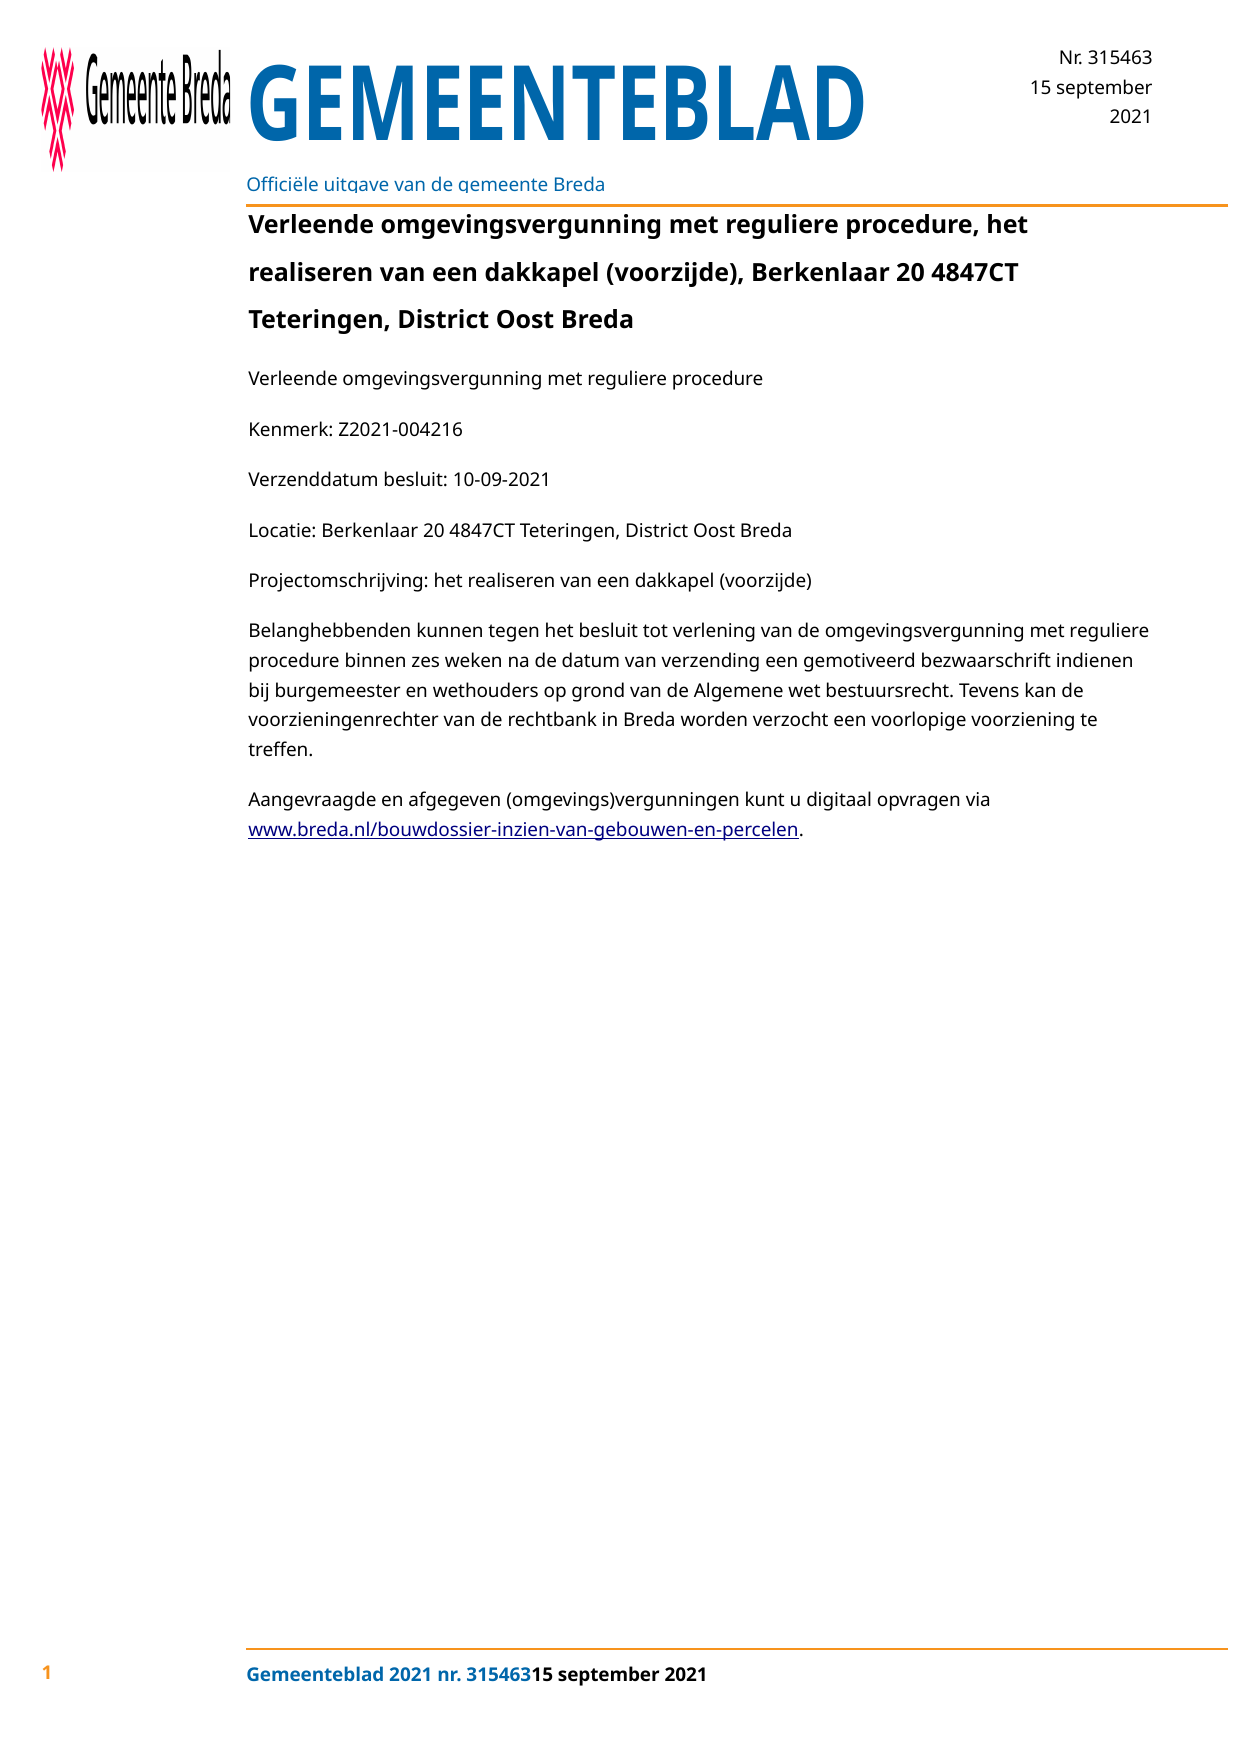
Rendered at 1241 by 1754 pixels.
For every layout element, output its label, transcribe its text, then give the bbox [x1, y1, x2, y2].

text Kenmerk: Z2021-004216 [248, 416, 1152, 442]
text Aangevraagde en afgegeven (omgevings)vergunningen kunt u digitaal opvragen via www.breda.nl/bouwdossier-inzien-van-gebouwen-en-percelen. [248, 786, 1152, 842]
text Projectomschrijving: het realiseren van een dakkapel (voorzijde) [248, 567, 1152, 593]
text Verleende omgevingsvergunning met reguliere procedure [248, 366, 1152, 391]
text Belanghebbenden kunnen tegen het besluit tot verlening van de omgevingsvergunning met reguliere procedure binnen zes weken na de datum van verzending een gemotiveerd bezwaarschrift indienen bij burgemeester en wethouders op grond van de Algemene wet bestuursrecht. Tevens kan de voorzieningenrechter van de rechtbank in Breda worden verzocht een voorlopige voorziening te treffen. [248, 618, 1152, 762]
text Verleende omgevingsvergunning met reguliere procedure, het realiseren van een dakkapel (voorzijde), Berkenlaar 20 4847CT Teteringen, District Oost Breda [248, 207, 1152, 336]
text Locatie: Berkenlaar 20 4847CT Teteringen, District Oost Breda [248, 517, 1152, 542]
picture [41, 47, 231, 172]
text Verzenddatum besluit: 10-09-2021 [248, 466, 1152, 492]
